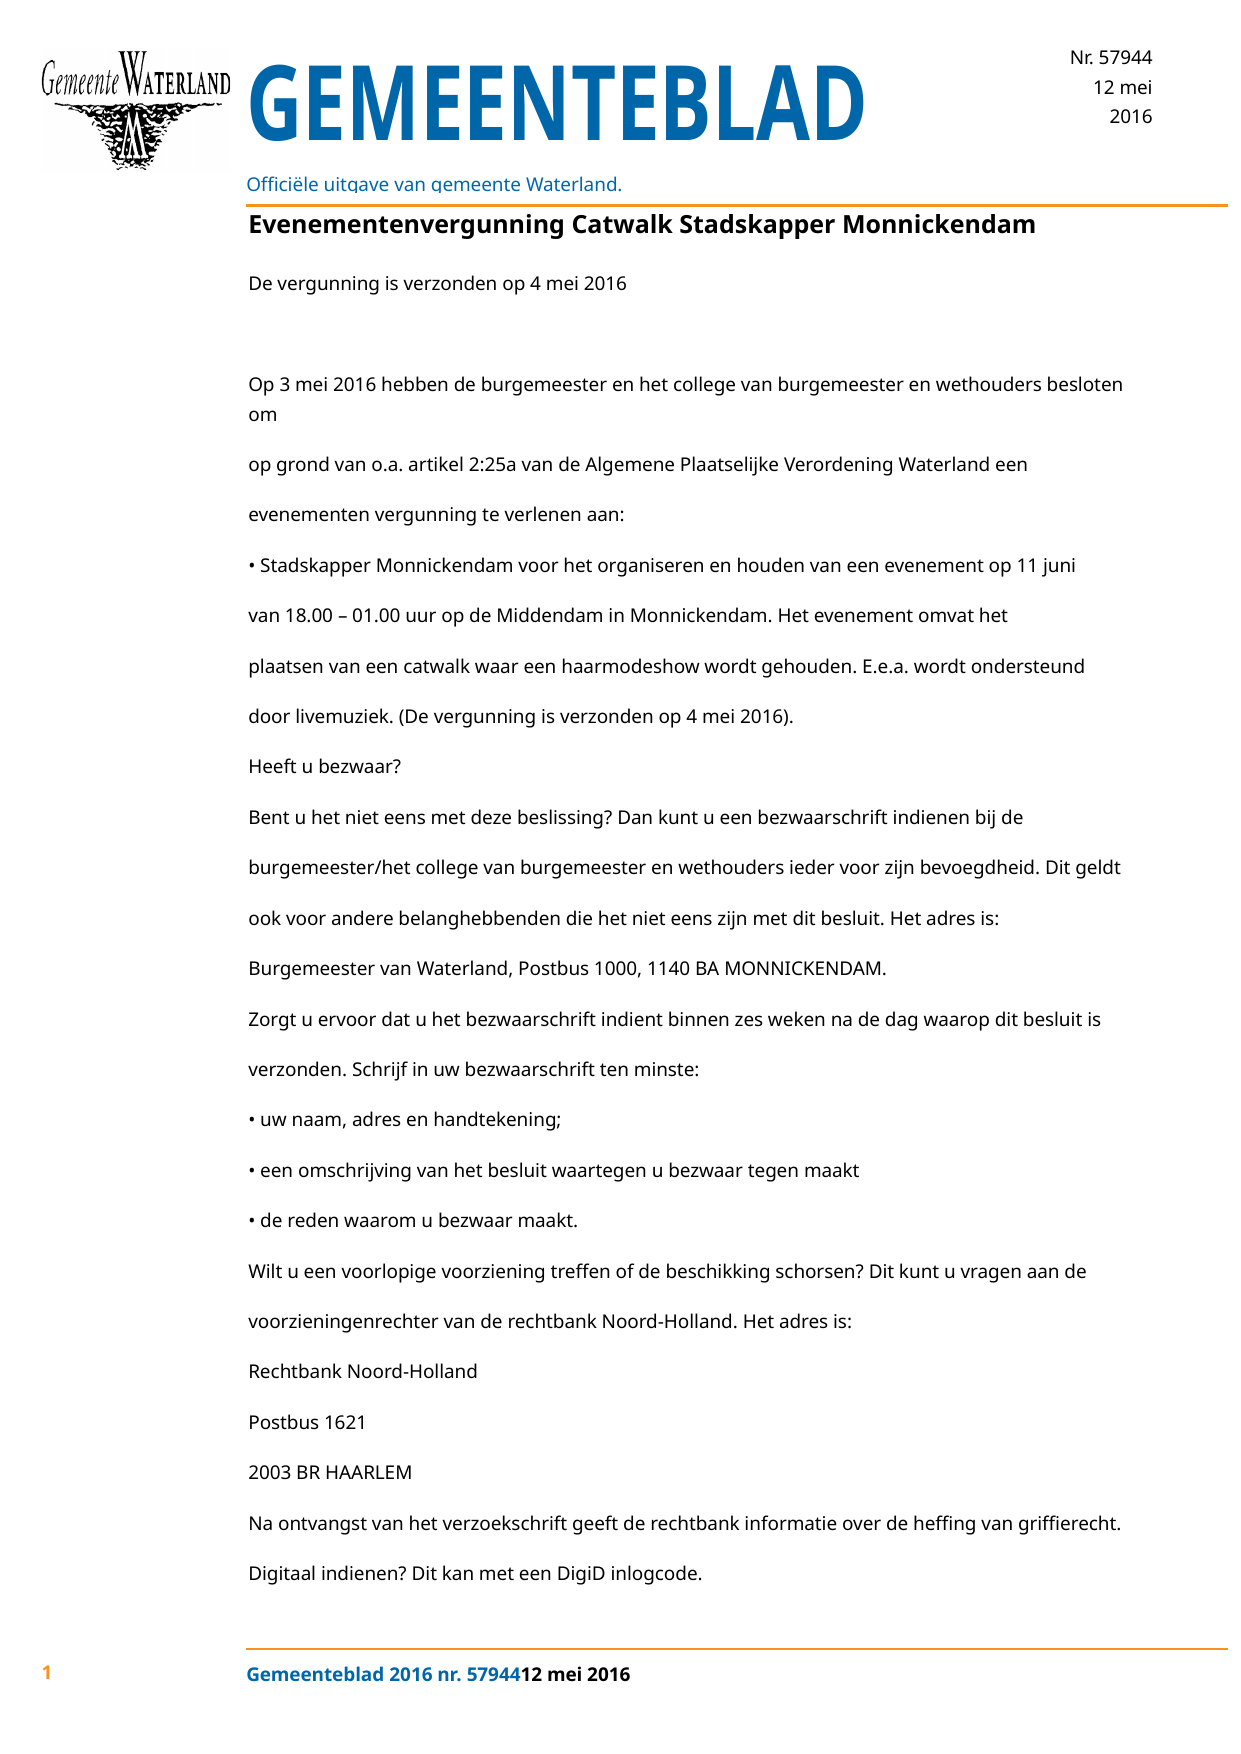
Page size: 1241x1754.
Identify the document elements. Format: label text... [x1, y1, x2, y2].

text De vergunning is verzonden op 4 mei 2016 [248, 270, 1152, 296]
text door livemuziek. (De vergunning is verzonden op 4 mei 2016). [248, 703, 1152, 729]
text evenementen vergunning te verlenen aan: [248, 502, 1152, 527]
text Postbus 1621 [248, 1409, 1152, 1435]
text • uw naam, adres en handtekening; [248, 1107, 1152, 1132]
text Heeft u bezwaar? [248, 754, 1152, 779]
text van 18.00 – 01.00 uur op de Middendam in Monnickendam. Het evenement omvat het [248, 602, 1152, 628]
text Zorgt u ervoor dat u het bezwaarschrift indient binnen zes weken na de dag waarop dit besluit is [248, 1006, 1152, 1031]
text verzonden. Schrijf in uw bezwaarschrift ten minste: [248, 1056, 1152, 1082]
text plaatsen van een catwalk waar een haarmodeshow wordt gehouden. E.e.a. wordt ondersteund [248, 653, 1152, 678]
text Rechtbank Noord-Holland [248, 1359, 1152, 1384]
text • de reden waarom u bezwaar maakt. [248, 1207, 1152, 1233]
picture [41, 47, 231, 172]
text Wilt u een voorlopige voorziening treffen of de beschikking schorsen? Dit kunt u vragen aan de [248, 1258, 1152, 1283]
text Bent u het niet eens met deze beslissing? Dan kunt u een bezwaarschrift indienen bij de [248, 804, 1152, 830]
text Evenementenvergunning Catwalk Stadskapper Monnickendam [248, 207, 1152, 241]
text op grond van o.a. artikel 2:25a van de Algemene Plaatselijke Verordening Waterland een [248, 451, 1152, 477]
text Burgemeester van Waterland, Postbus 1000, 1140 BA MONNICKENDAM. [248, 955, 1152, 981]
text burgemeester/het college van burgemeester en wethouders ieder voor zijn bevoegdheid. Dit geldt [248, 854, 1152, 880]
text ook voor andere belanghebbenden die het niet eens zijn met dit besluit. Het adres is: [248, 905, 1152, 931]
text • Stadskapper Monnickendam voor het organiseren en houden van een evenement op 11 juni [248, 552, 1152, 578]
text Na ontvangst van het verzoekschrift geeft de rechtbank informatie over de heffing van griffierecht. [248, 1510, 1152, 1536]
text Digitaal indienen? Dit kan met een DigiD inlogcode. [248, 1560, 1152, 1586]
text 2003 BR HAARLEM [248, 1459, 1152, 1485]
text • een omschrijving van het besluit waartegen u bezwaar tegen maakt [248, 1157, 1152, 1183]
text Op 3 mei 2016 hebben de burgemeester en het college van burgemeester en wethouders besloten om [248, 371, 1152, 426]
text voorzieningenrechter van de rechtbank Noord-Holland. Het adres is: [248, 1308, 1152, 1334]
